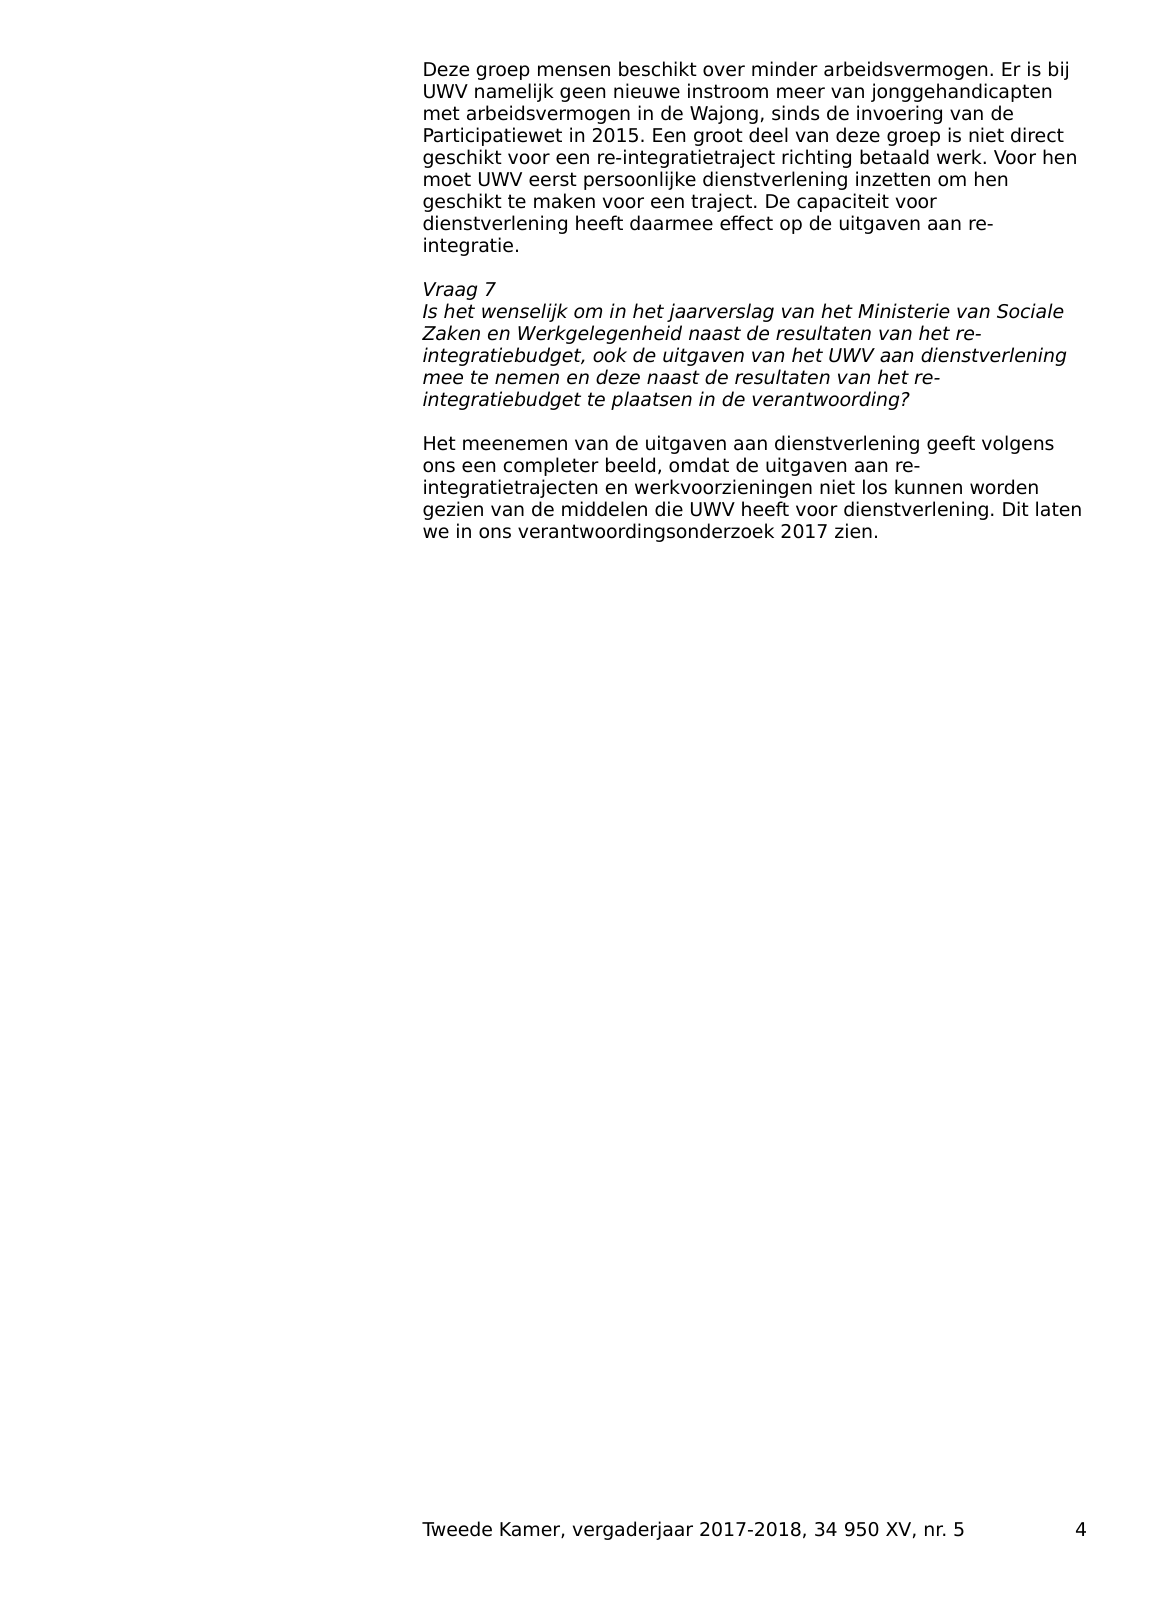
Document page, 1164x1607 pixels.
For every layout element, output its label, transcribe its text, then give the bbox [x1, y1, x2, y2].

text Deze groep mensen beschikt over minder arbeidsvermogen. Er is bij UWV namelijk geen nieuwe instroom meer van jonggehandicapten met arbeidsvermogen in de Wajong, sinds de invoering van de Participatiewet in 2015. Een groot deel van deze groep is niet direct geschikt voor een re-integratietraject richting betaald werk. Voor hen moet UWV eerst persoonlijke dienstverlening inzetten om hen geschikt te maken voor een traject. De capaciteit voor dienstverlening heeft daarmee effect op de uitgaven aan re-integratie. [422, 59, 1087, 257]
text Het meenemen van de uitgaven aan dienstverlening geeft volgens ons een completer beeld, omdat de uitgaven aan re-integratietrajecten en werkvoorzieningen niet los kunnen worden gezien van de middelen die UWV heeft voor dienstverlening. Dit laten we in ons verantwoordingsonderzoek 2017 zien. [422, 433, 1087, 543]
text Vraag 7 [422, 279, 1087, 301]
text Is het wenselijk om in het jaarverslag van het Ministerie van Sociale Zaken en Werkgelegenheid naast de resultaten van het re-integratiebudget, ook de uitgaven van het UWV aan dienstverlening mee te nemen en deze naast de resultaten van het re-integratiebudget te plaatsen in de verantwoording? [422, 301, 1087, 411]
